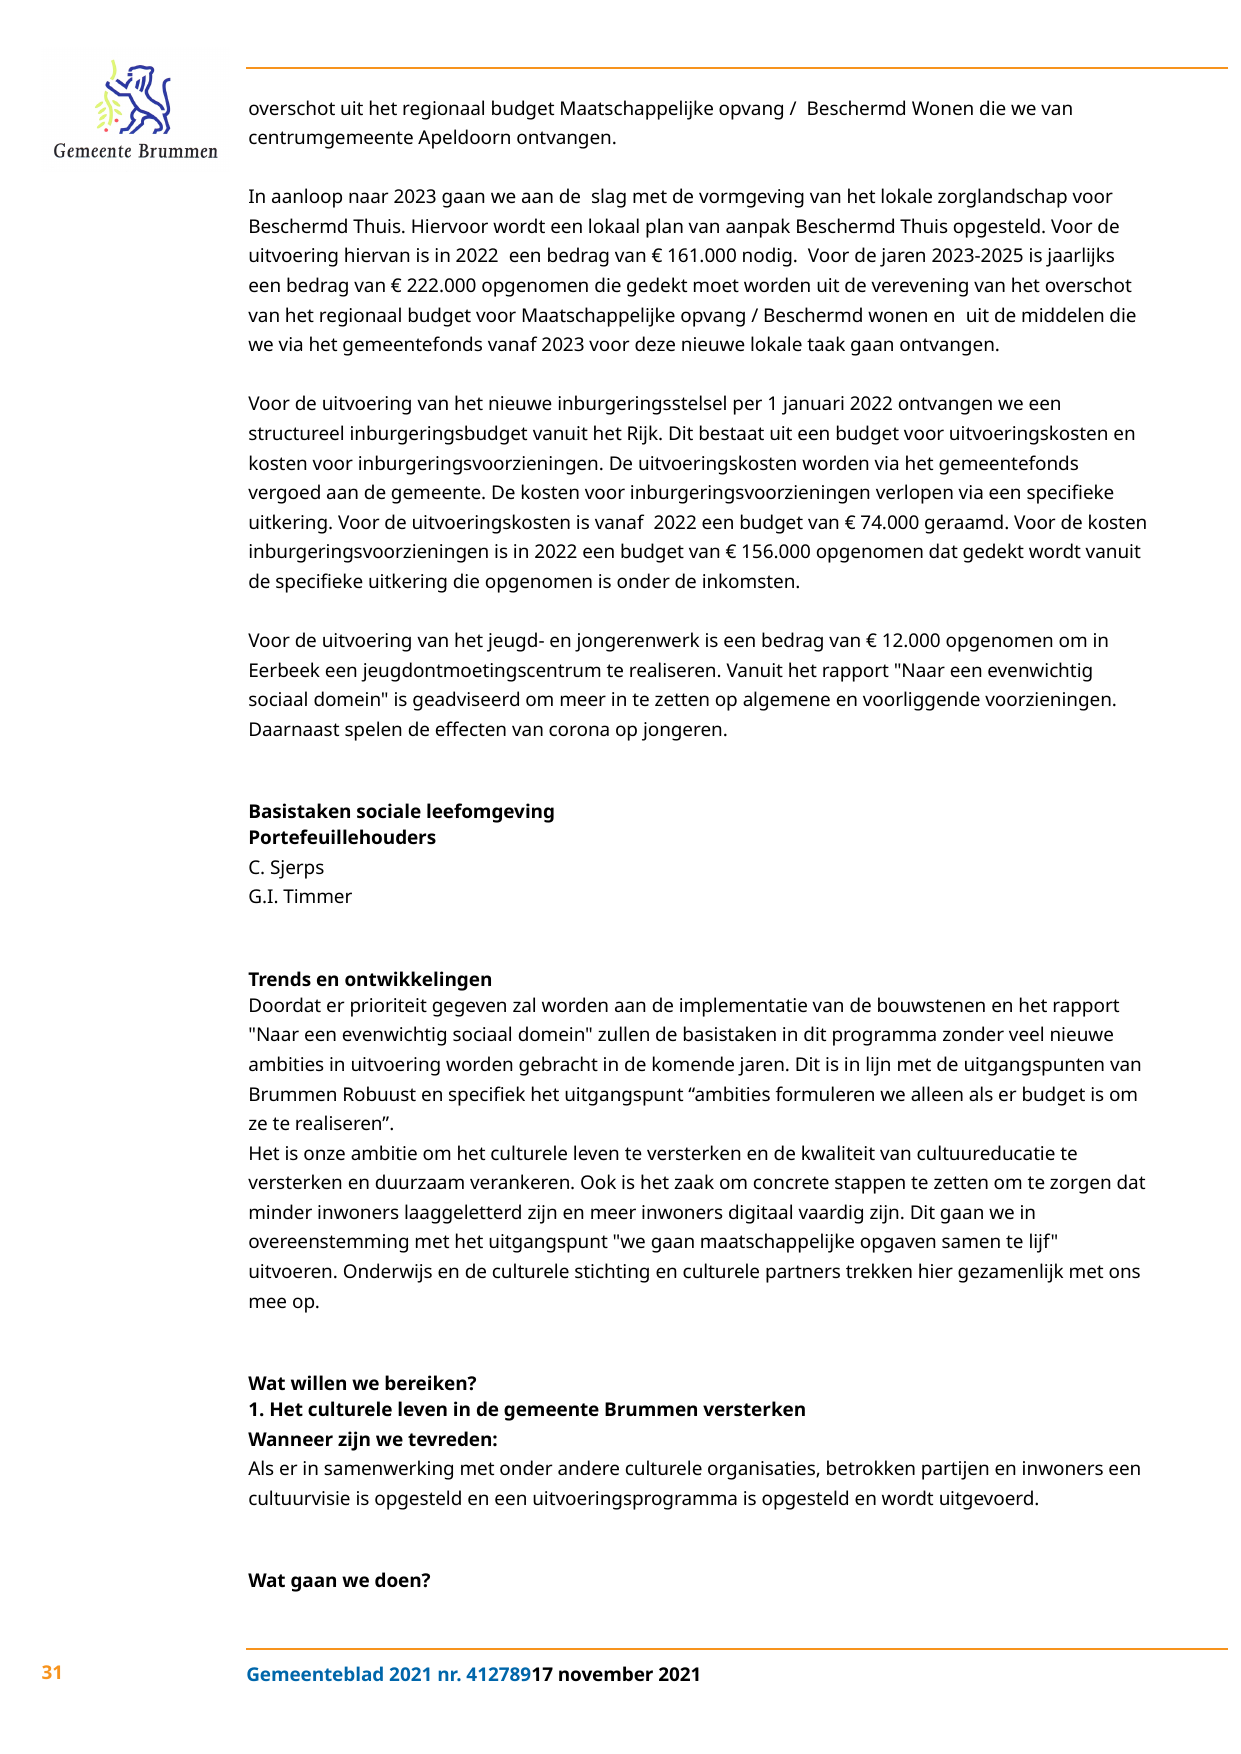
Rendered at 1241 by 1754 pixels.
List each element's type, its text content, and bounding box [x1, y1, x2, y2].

picture [41, 47, 231, 172]
text Als er in samenwerking met onder andere culturele organisaties, betrokken partijen en inwoners een cultuurvisie is opgesteld en een uitvoeringsprogramma is opgesteld en wordt uitgevoerd. [248, 1456, 1152, 1511]
text Voor de uitvoering van het jeugd- en jongerenwerk is een bedrag van € 12.000 opgenomen om in Eerbeek een jeugdontmoetingscentrum te realiseren. Vanuit het rapport "Naar een evenwichtig sociaal domein" is geadviseerd om meer in te zetten op algemene en voorliggende voorzieningen. Daarnaast spelen de effecten van corona op jongeren. [248, 627, 1152, 742]
text 1. Het culturele leven in de gemeente Brummen versterken [248, 1396, 1152, 1422]
text Doordat er prioriteit gegeven zal worden aan de implementatie van de bouwstenen en het rapport "Naar een evenwichtig sociaal domein" zullen de basistaken in dit programma zonder veel nieuwe ambities in uitvoering worden gebracht in de komende jaren. Dit is in lijn met de uitgangspunten van Brummen Robuust en specifiek het uitgangspunt “ambities formuleren we alleen als er budget is om ze te realiseren”. [248, 992, 1152, 1136]
text overschot uit het regionaal budget Maatschappelijke opvang / Beschermd Wonen die we van centrumgemeente Apeldoorn ontvangen. [248, 95, 1152, 150]
text Basistaken sociale leefomgeving [248, 796, 1152, 824]
text Het is onze ambitie om het culturele leven te versterken en de kwaliteit van cultuureducatie te versterken en duurzaam verankeren. Ook is het zaak om concrete stappen te zetten om te zorgen dat minder inwoners laaggeletterd zijn en meer inwoners digitaal vaardig zijn. Dit gaan we in overeenstemming met het uitgangspunt "we gaan maatschappelijke opgaven samen te lijf" uitvoeren. Onderwijs en de culturele stichting en culturele partners trekken hier gezamenlijk met ons mee op. [248, 1140, 1152, 1314]
text Portefeuillehouders [248, 824, 1152, 850]
text C. Sjerps [248, 854, 1152, 880]
text Voor de uitvoering van het nieuwe inburgeringsstelsel per 1 januari 2022 ontvangen we een structureel inburgeringsbudget vanuit het Rijk. Dit bestaat uit een budget voor uitvoeringskosten en kosten voor inburgeringsvoorzieningen. De uitvoeringskosten worden via het gemeentefonds vergoed aan de gemeente. De kosten voor inburgeringsvoorzieningen verlopen via een specifieke uitkering. Voor de uitvoeringskosten is vanaf 2022 een budget van € 74.000 geraamd. Voor de kosten inburgeringsvoorzieningen is in 2022 een budget van € 156.000 opgenomen dat gedekt wordt vanuit de specifieke uitkering die opgenomen is onder de inkomsten. [248, 391, 1152, 594]
text Trends en ontwikkelingen [248, 964, 1152, 992]
text In aanloop naar 2023 gaan we aan de slag met de vormgeving van het lokale zorglandschap voor Beschermd Thuis. Hiervoor wordt een lokaal plan van aanpak Beschermd Thuis opgesteld. Voor de uitvoering hiervan is in 2022 een bedrag van € 161.000 nodig. Voor de jaren 2023-2025 is jaarlijks een bedrag van € 222.000 opgenomen die gedekt moet worden uit de verevening van het overschot van het regionaal budget voor Maatschappelijke opvang / Beschermd wonen en uit de middelen die we via het gemeentefonds vanaf 2023 voor deze nieuwe lokale taak gaan ontvangen. [248, 183, 1152, 357]
text Wat gaan we doen? [248, 1565, 1152, 1593]
text Wanneer zijn we tevreden: [248, 1426, 1152, 1452]
text G.I. Timmer [248, 884, 1152, 909]
text Wat willen we bereiken? [248, 1368, 1152, 1396]
